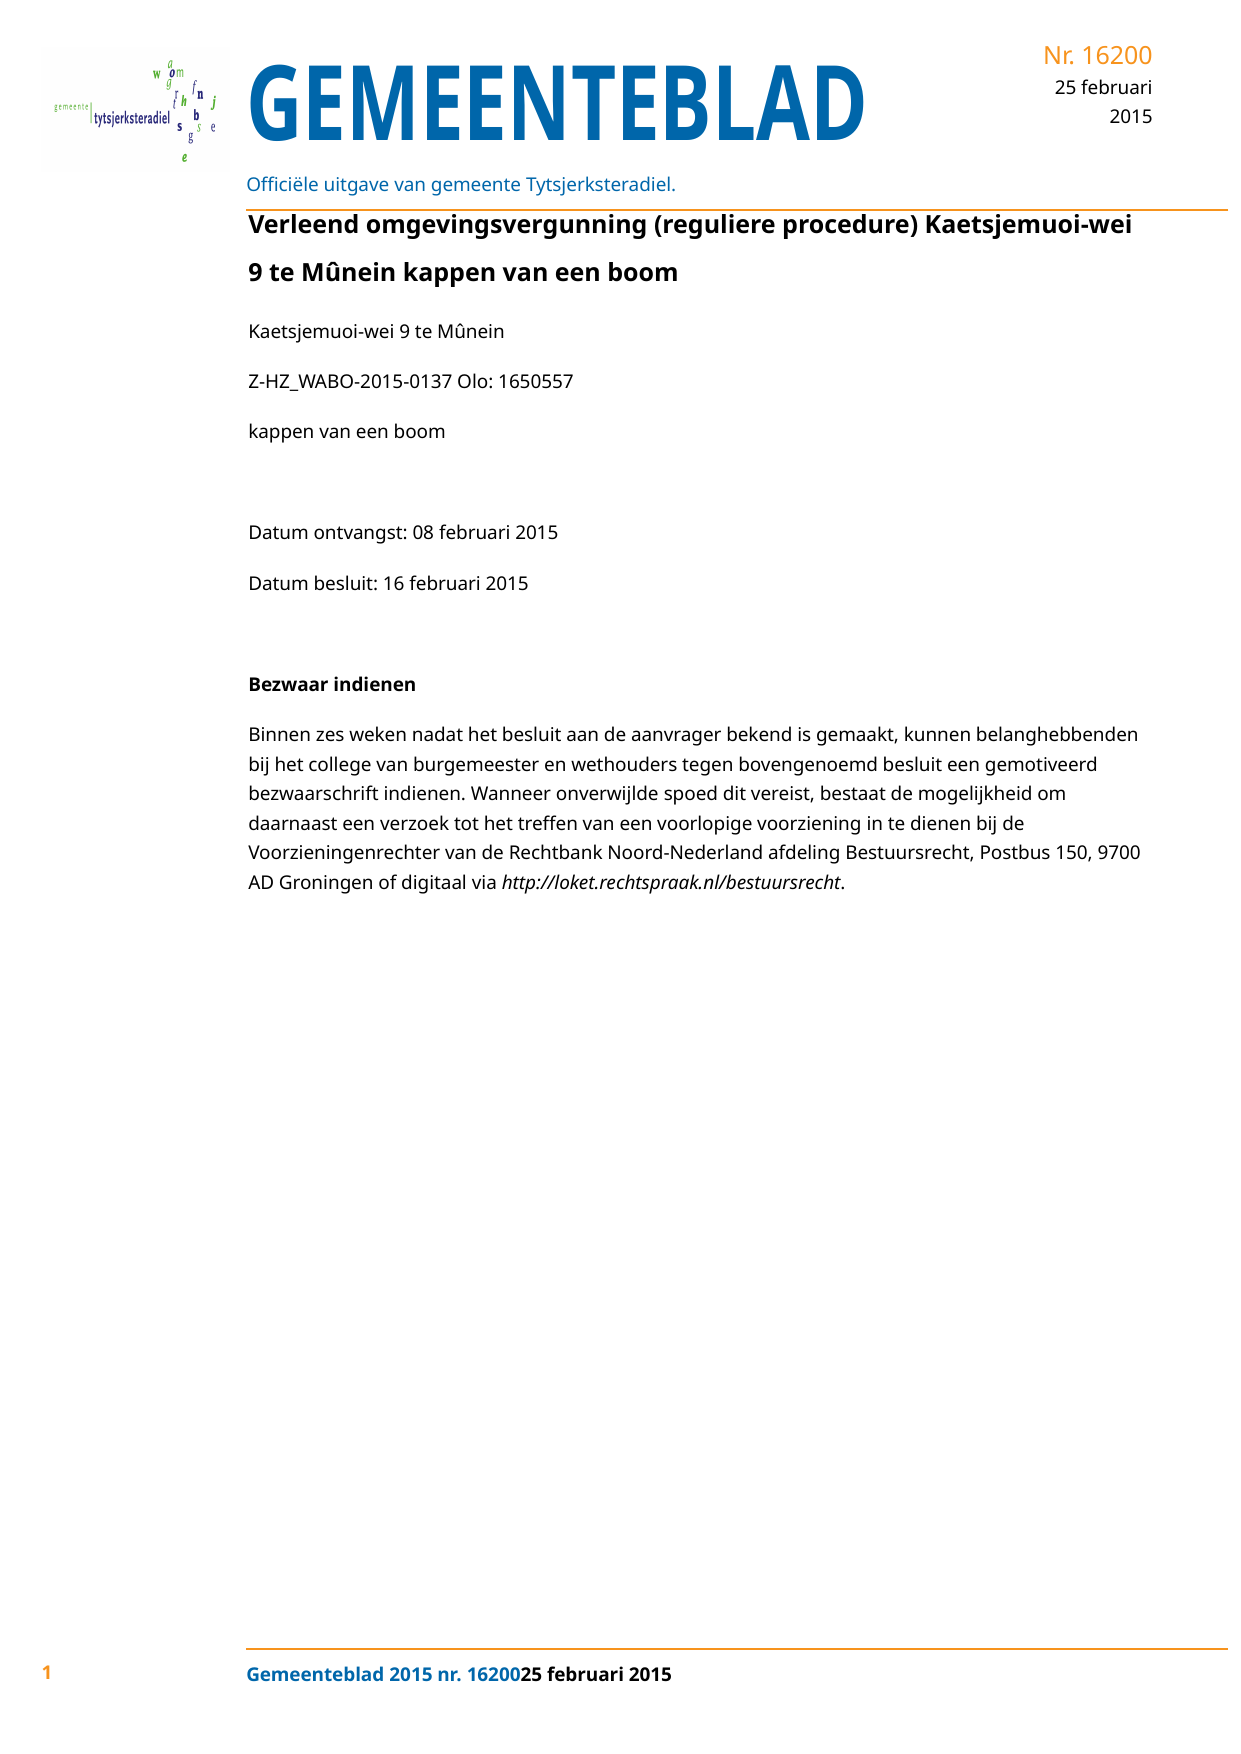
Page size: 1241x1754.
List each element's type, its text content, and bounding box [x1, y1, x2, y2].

text Datum besluit: 16 februari 2015 [248, 570, 1152, 596]
text Kaetsjemuoi-wei 9 te Mûnein [248, 318, 1152, 344]
text Verleend omgevingsvergunning (reguliere procedure) Kaetsjemuoi-wei 9 te Mûnein kappen van een boom [248, 211, 1152, 288]
text Binnen zes weken nadat het besluit aan de aanvrager bekend is gemaakt, kunnen belanghebbenden bij het college van burgemeester en wethouders tegen bovengenoemd besluit een gemotiveerd bezwaarschrift indienen. Wanneer onverwijlde spoed dit vereist, bestaat de mogelijkheid om daarnaast een verzoek tot het treffen van een voorlopige voorziening in te dienen bij de Voorzieningenrechter van de Rechtbank Noord-Nederland afdeling Bestuursrecht, Postbus 150, 9700 AD Groningen of digitaal via http://loket.rechtspraak.nl/bestuursrecht. [248, 721, 1152, 895]
text Bezwaar indienen [248, 671, 1152, 697]
text kappen van een boom [248, 419, 1152, 444]
picture [41, 47, 231, 172]
text Z-HZ_WABO-2015-0137 Olo: 1650557 [248, 368, 1152, 394]
text Datum ontvangst: 08 februari 2015 [248, 519, 1152, 545]
